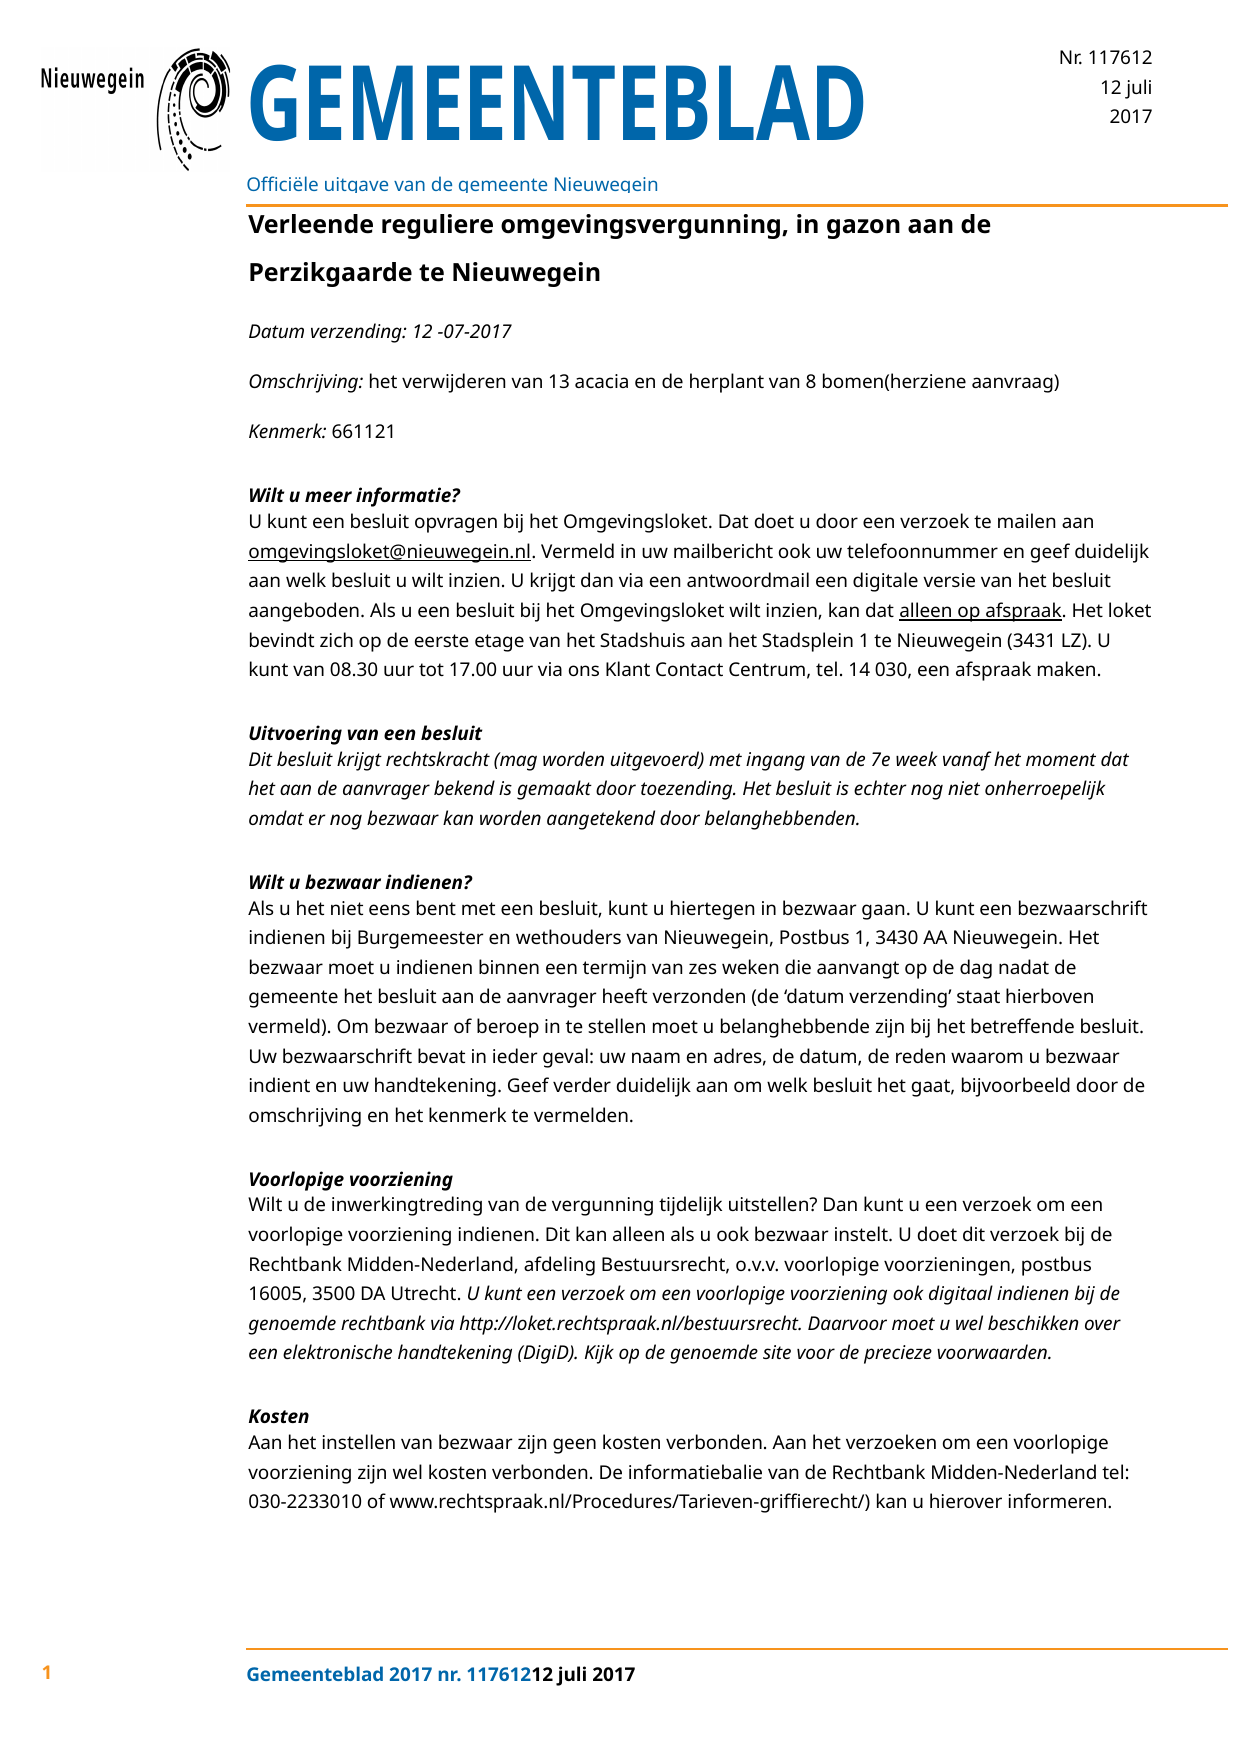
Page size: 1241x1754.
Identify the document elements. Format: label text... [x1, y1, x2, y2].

text Kenmerk: 661121 [248, 419, 1152, 444]
picture [41, 47, 231, 172]
text Aan het instellen van bezwaar zijn geen kosten verbonden. Aan het verzoeken om een voorlopige voorziening zijn wel kosten verbonden. De informatiebalie van de Rechtbank Midden-Nederland tel: 030-2233010 of www.rechtspraak.nl/Procedures/Tarieven-griffierecht/) kan u hierover informeren. [248, 1429, 1152, 1514]
text Omschrijving: het verwijderen van 13 acacia en de herplant van 8 bomen(herziene aanvraag) [248, 368, 1152, 394]
text Dit besluit krijgt rechtskracht (mag worden uitgevoerd) met ingang van de 7e week vanaf het moment dat het aan de aanvrager bekend is gemaakt door toezending. Het besluit is echter nog niet onherroepelijk omdat er nog bezwaar kan worden aangetekend door belanghebbenden. [248, 746, 1152, 831]
text Uitvoering van een besluit [248, 720, 1152, 746]
text Voorlopige voorziening [248, 1166, 1152, 1192]
text Wilt u de inwerkingtreding van de vergunning tijdelijk uitstellen? Dan kunt u een verzoek om een voorlopige voorziening indienen. Dit kan alleen als u ook bezwaar instelt. U doet dit verzoek bij de Rechtbank Midden-Nederland, afdeling Bestuursrecht, o.v.v. voorlopige voorzieningen, postbus 16005, 3500 DA Utrecht. U kunt een verzoek om een voorlopige voorziening ook digitaal indienen bij de genoemde rechtbank via http://loket.rechtspraak.nl/bestuursrecht. Daarvoor moet u wel beschikken over een elektronische handtekening (DigiD). Kijk op de genoemde site voor de precieze voorwaarden. [248, 1192, 1152, 1365]
text U kunt een besluit opvragen bij het Omgevingsloket. Dat doet u door een verzoek te mailen aan omgevingsloket@nieuwegein.nl. Vermeld in uw mailbericht ook uw telefoonnummer en geef duidelijk aan welk besluit u wilt inzien. U krijgt dan via een antwoordmail een digitale versie van het besluit aangeboden. Als u een besluit bij het Omgevingsloket wilt inzien, kan dat alleen op afspraak. Het loket bevindt zich op de eerste etage van het Stadshuis aan het Stadsplein 1 te Nieuwegein (3431 LZ). U kunt van 08.30 uur tot 17.00 uur via ons Klant Contact Centrum, tel. 14 030, een afspraak maken. [248, 508, 1152, 682]
text Verleende reguliere omgevingsvergunning, in gazon aan de Perzikgaarde te Nieuwegein [248, 207, 1152, 288]
text Kosten [248, 1403, 1152, 1429]
text Datum verzending: 12 -07-2017 [248, 318, 1152, 344]
text Als u het niet eens bent met een besluit, kunt u hiertegen in bezwaar gaan. U kunt een bezwaarschrift indienen bij Burgemeester en wethouders van Nieuwegein, Postbus 1, 3430 AA Nieuwegein. Het bezwaar moet u indienen binnen een termijn van zes weken die aanvangt op de dag nadat de gemeente het besluit aan de aanvrager heeft verzonden (de ‘datum verzending’ staat hierboven vermeld). Om bezwaar of beroep in te stellen moet u belanghebbende zijn bij het betreffende besluit. Uw bezwaarschrift bevat in ieder geval: uw naam en adres, de datum, de reden waarom u bezwaar indient en uw handtekening. Geef verder duidelijk aan om welk besluit het gaat, bijvoorbeeld door de omschrijving en het kenmerk te vermelden. [248, 895, 1152, 1128]
text Wilt u bezwaar indienen? [248, 869, 1152, 895]
text Wilt u meer informatie? [248, 483, 1152, 508]
